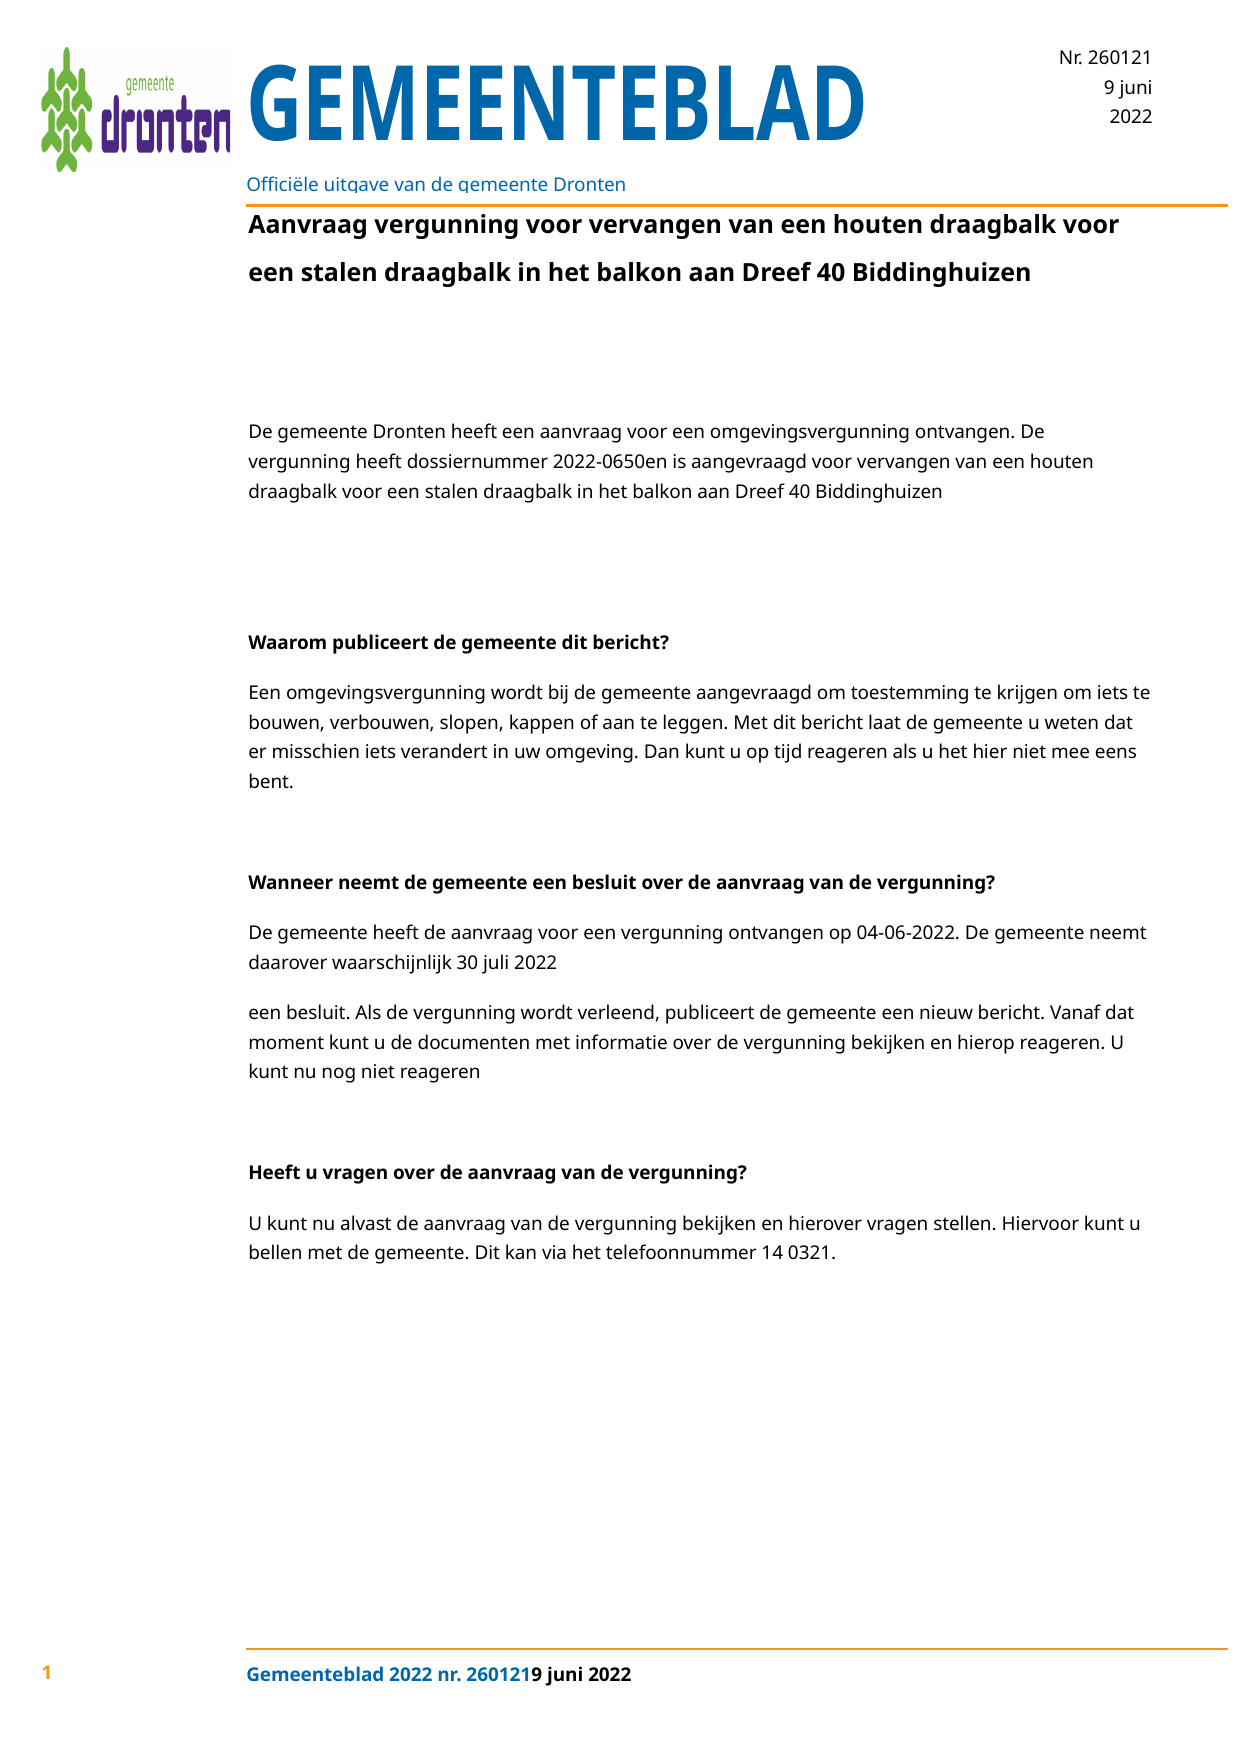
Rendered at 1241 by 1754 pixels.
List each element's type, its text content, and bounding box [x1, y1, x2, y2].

picture [41, 47, 231, 172]
text De gemeente Dronten heeft een aanvraag voor een omgevingsvergunning ontvangen. De vergunning heeft dossiernummer 2022-0650en is aangevraagd voor vervangen van een houten draagbalk voor een stalen draagbalk in het balkon aan Dreef 40 Biddinghuizen [248, 419, 1152, 504]
text Wanneer neemt de gemeente een besluit over de aanvraag van de vergunning? [248, 869, 1152, 895]
text Waarom publiceert de gemeente dit bericht? [248, 629, 1152, 655]
text Een omgevingsvergunning wordt bij de gemeente aangevraagd om toestemming te krijgen om iets te bouwen, verbouwen, slopen, kappen of aan te leggen. Met dit bericht laat de gemeente u weten dat er misschien iets verandert in uw omgeving. Dan kunt u op tijd reageren als u het hier niet mee eens bent. [248, 679, 1152, 794]
text U kunt nu alvast de aanvraag van de vergunning bekijken en hierover vragen stellen. Hiervoor kunt u bellen met de gemeente. Dit kan via het telefoonnummer 14 0321. [248, 1210, 1152, 1265]
text De gemeente heeft de aanvraag voor een vergunning ontvangen op 04-06-2022. De gemeente neemt daarover waarschijnlijk 30 juli 2022 [248, 919, 1152, 975]
text Heeft u vragen over de aanvraag van de vergunning? [248, 1159, 1152, 1185]
text Aanvraag vergunning voor vervangen van een houten draagbalk voor een stalen draagbalk in het balkon aan Dreef 40 Biddinghuizen [248, 207, 1152, 288]
text een besluit. Als de vergunning wordt verleend, publiceert de gemeente een nieuw bericht. Vanaf dat moment kunt u de documenten met informatie over de vergunning bekijken en hierop reageren. U kunt nu nog niet reageren [248, 999, 1152, 1084]
